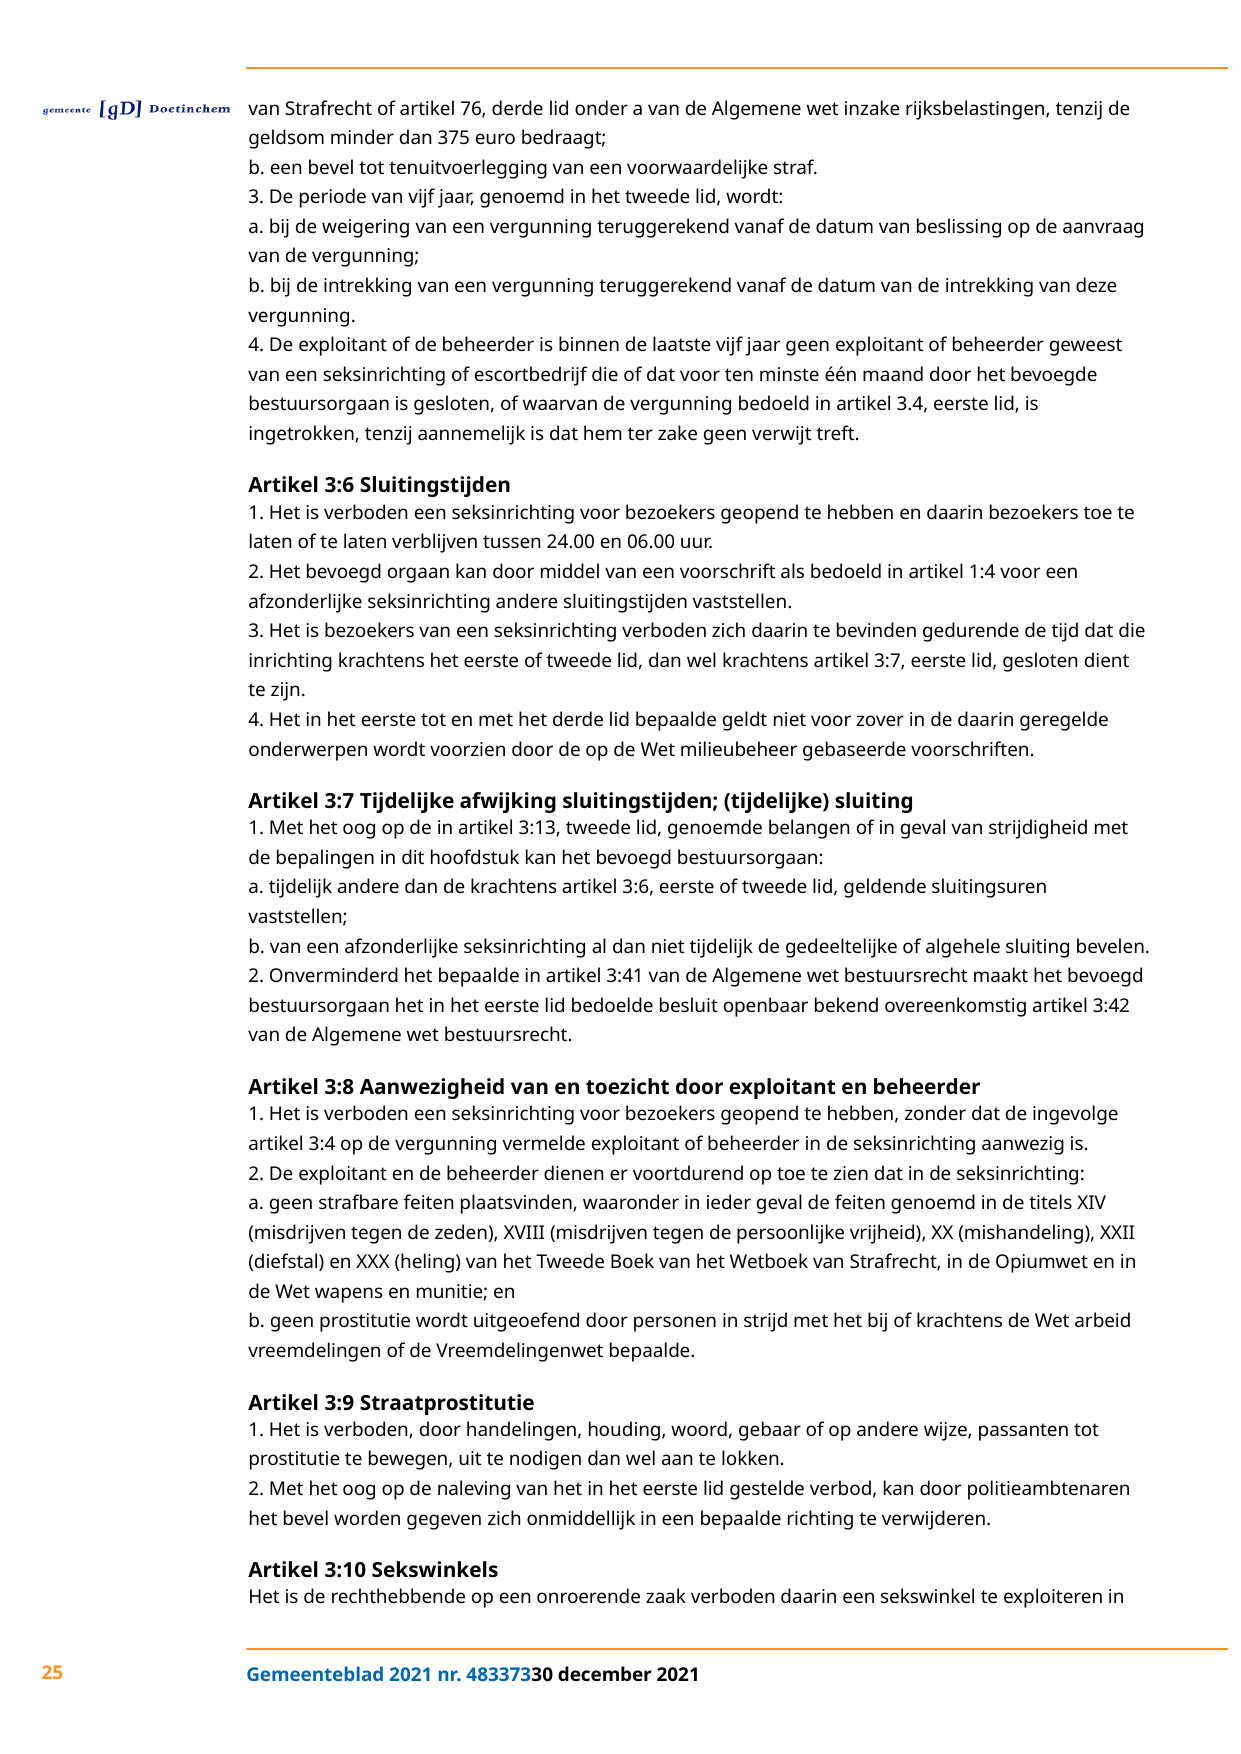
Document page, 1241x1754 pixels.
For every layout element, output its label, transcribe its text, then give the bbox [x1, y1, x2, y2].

picture [41, 47, 231, 172]
text van Strafrecht of artikel 76, derde lid onder a van de Algemene wet inzake rijksbelastingen, tenzij de geldsom minder dan 375 euro bedraagt; [248, 95, 1152, 150]
text b. een bevel tot tenuitvoerlegging van een voorwaardelijke straf. [248, 154, 1152, 180]
text a. geen strafbare feiten plaatsvinden, waaronder in ieder geval de feiten genoemd in de titels XIV (misdrijven tegen de zeden), XVIII (misdrijven tegen de persoonlijke vrijheid), XX (mishandeling), XXII (diefstal) en XXX (heling) van het Tweede Boek van het Wetboek van Strafrecht, in de Opiumwet en in de Wet wapens en munitie; en [248, 1189, 1152, 1304]
text 1. Het is verboden, door handelingen, houding, woord, gebaar of op andere wijze, passanten tot prostitutie te bewegen, uit te nodigen dan wel aan te lokken. [248, 1416, 1152, 1471]
text 2. Onverminderd het bepaalde in artikel 3:41 van de Algemene wet bestuursrecht maakt het bevoegd bestuursorgaan het in het eerste lid bedoelde besluit openbaar bekend overeenkomstig artikel 3:42 van de Algemene wet bestuursrecht. [248, 962, 1152, 1047]
text a. tijdelijk andere dan de krachtens artikel 3:6, eerste of tweede lid, geldende sluitingsuren vaststellen; [248, 874, 1152, 929]
text 2. Met het oog op de naleving van het in het eerste lid gestelde verbod, kan door politieambtenaren het bevel worden gegeven zich onmiddellijk in een bepaalde richting te verwijderen. [248, 1475, 1152, 1531]
text 1. Met het oog op de in artikel 3:13, tweede lid, genoemde belangen of in geval van strijdigheid met de bepalingen in dit hoofdstuk kan het bevoegd bestuursorgaan: [248, 814, 1152, 870]
text 2. De exploitant en de beheerder dienen er voortdurend op toe te zien dat in de seksinrichting: [248, 1160, 1152, 1185]
text 4. De exploitant of de beheerder is binnen de laatste vijf jaar geen exploitant of beheerder geweest van een seksinrichting of escortbedrijf die of dat voor ten minste één maand door het bevoegde bestuursorgaan is gesloten, of waarvan de vergunning bedoeld in artikel 3.4, eerste lid, is ingetrokken, tenzij aannemelijk is dat hem ter zake geen verwijt treft. [248, 331, 1152, 446]
text Artikel 3:9 Straatprostitutie [248, 1388, 1152, 1416]
text Artikel 3:7 Tijdelijke afwijking sluitingstijden; (tijdelijke) sluiting [248, 786, 1152, 814]
text 1. Het is verboden een seksinrichting voor bezoekers geopend te hebben, zonder dat de ingevolge artikel 3:4 op de vergunning vermelde exploitant of beheerder in de seksinrichting aanwezig is. [248, 1101, 1152, 1156]
text Artikel 3:6 Sluitingstijden [248, 471, 1152, 499]
text Artikel 3:8 Aanwezigheid van en toezicht door exploitant en beheerder [248, 1072, 1152, 1101]
text Het is de rechthebbende op een onroerende zaak verboden daarin een sekswinkel te exploiteren in [248, 1584, 1152, 1609]
text 1. Het is verboden een seksinrichting voor bezoekers geopend te hebben en daarin bezoekers toe te laten of te laten verblijven tussen 24.00 en 06.00 uur. [248, 499, 1152, 554]
text b. geen prostitutie wordt uitgeoefend door personen in strijd met het bij of krachtens de Wet arbeid vreemdelingen of de Vreemdelingenwet bepaalde. [248, 1308, 1152, 1363]
text a. bij de weigering van een vergunning teruggerekend vanaf de datum van beslissing op de aanvraag van de vergunning; [248, 213, 1152, 268]
text Artikel 3:10 Sekswinkels [248, 1555, 1152, 1584]
text 3. Het is bezoekers van een seksinrichting verboden zich daarin te bevinden gedurende de tijd dat die inrichting krachtens het eerste of tweede lid, dan wel krachtens artikel 3:7, eerste lid, gesloten dient te zijn. [248, 617, 1152, 702]
text 3. De periode van vijf jaar, genoemd in het tweede lid, wordt: [248, 183, 1152, 209]
text 4. Het in het eerste tot en met het derde lid bepaalde geldt niet voor zover in de daarin geregelde onderwerpen wordt voorzien door de op de Wet milieubeheer gebaseerde voorschriften. [248, 706, 1152, 761]
text b. bij de intrekking van een vergunning teruggerekend vanaf de datum van de intrekking van deze vergunning. [248, 272, 1152, 328]
text 2. Het bevoegd orgaan kan door middel van een voorschrift als bedoeld in artikel 1:4 voor een afzonderlijke seksinrichting andere sluitingstijden vaststellen. [248, 558, 1152, 613]
text b. van een afzonderlijke seksinrichting al dan niet tijdelijk de gedeeltelijke of algehele sluiting bevelen. [248, 933, 1152, 959]
